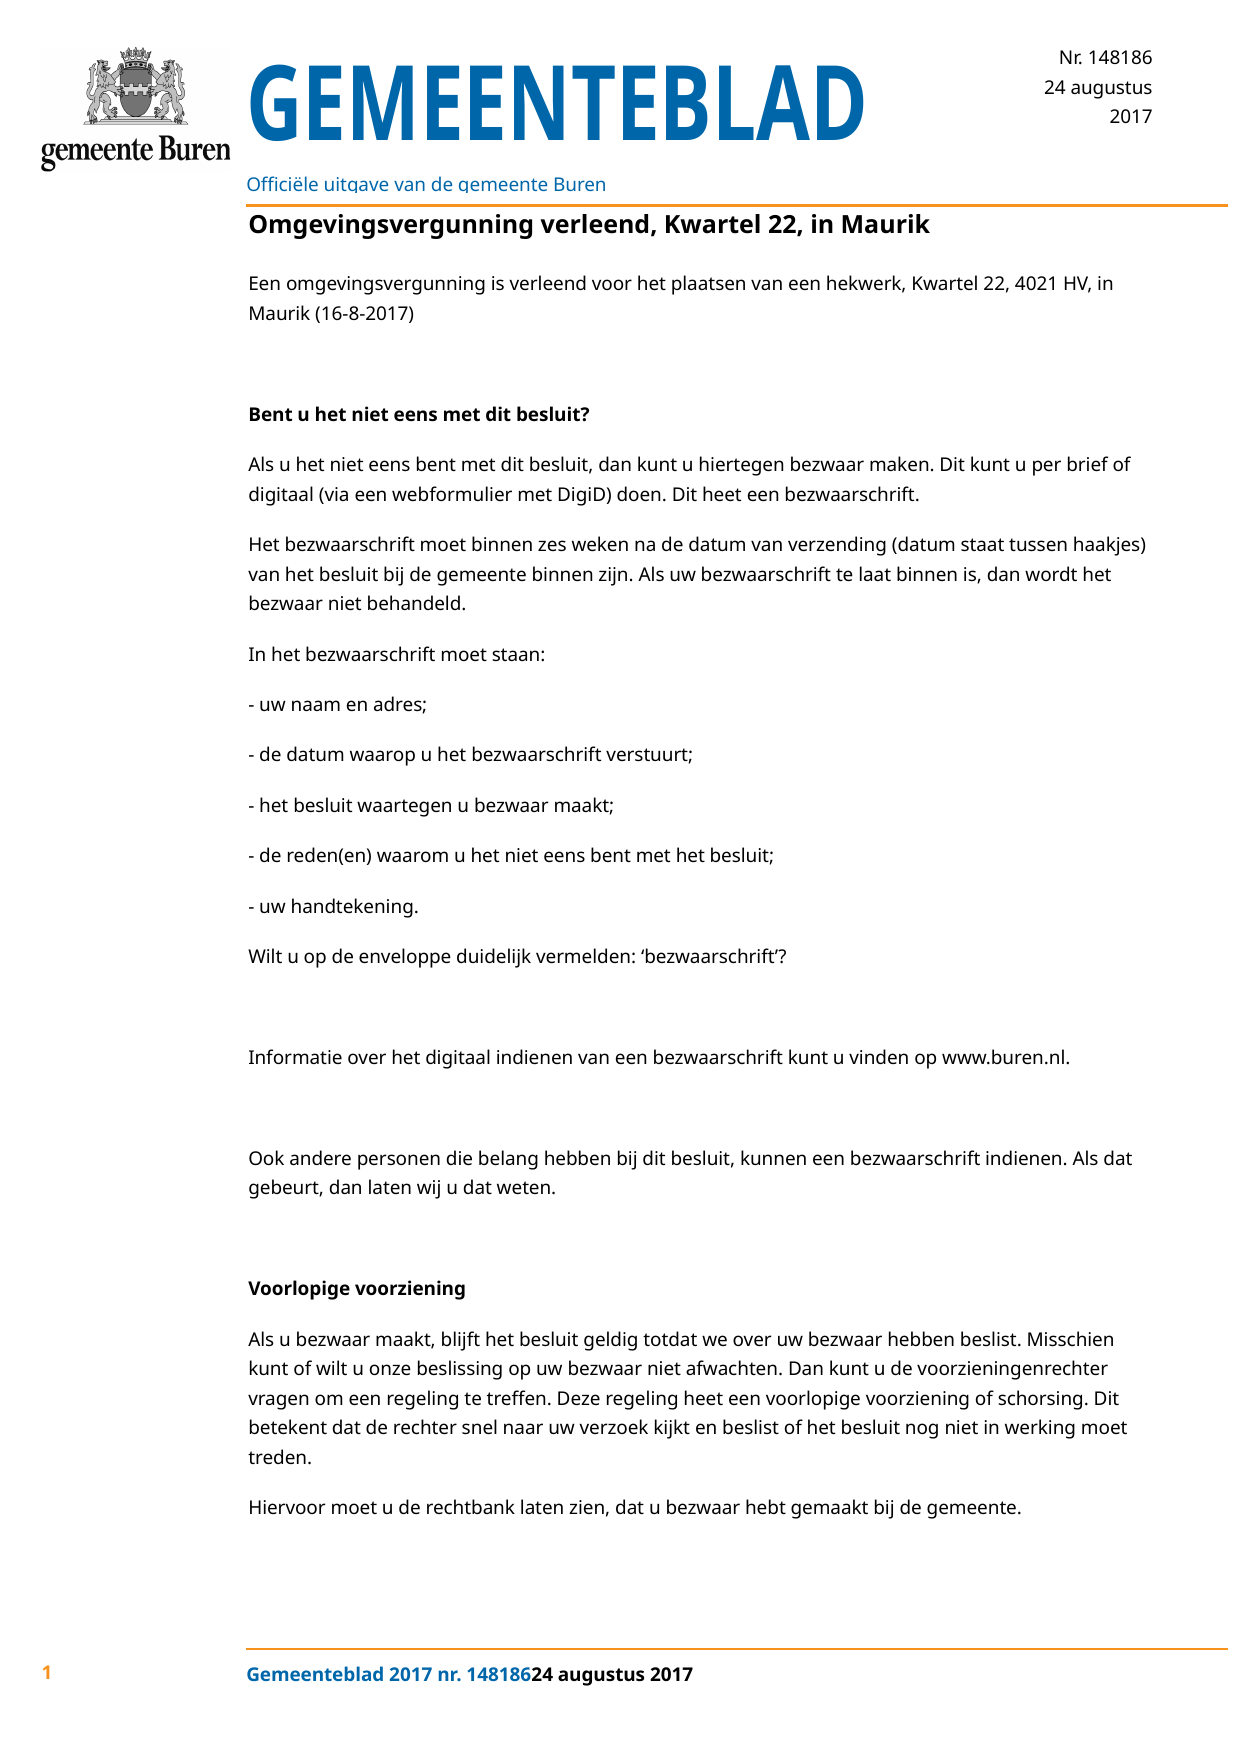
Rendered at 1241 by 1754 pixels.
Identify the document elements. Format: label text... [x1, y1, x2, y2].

text Omgevingsvergunning verleend, Kwartel 22, in Maurik [248, 207, 1152, 241]
text - uw naam en adres; [248, 691, 1152, 717]
text - de datum waarop u het bezwaarschrift verstuurt; [248, 742, 1152, 767]
text Een omgevingsvergunning is verleend voor het plaatsen van een hekwerk, Kwartel 22, 4021 HV, in Maurik (16-8-2017) [248, 270, 1152, 326]
text Bent u het niet eens met dit besluit? [248, 401, 1152, 426]
text Als u het niet eens bent met dit besluit, dan kunt u hiertegen bezwaar maken. Dit kunt u per brief of digitaal (via een webformulier met DigiD) doen. Dit heet een bezwaarschrift. [248, 451, 1152, 506]
text Voorlopige voorziening [248, 1275, 1152, 1301]
text Ook andere personen die belang hebben bij dit besluit, kunnen een bezwaarschrift indienen. Als dat gebeurt, dan laten wij u dat weten. [248, 1145, 1152, 1200]
text Het bezwaarschrift moet binnen zes weken na de datum van verzending (datum staat tussen haakjes) van het besluit bij de gemeente binnen zijn. Als uw bezwaarschrift te laat binnen is, dan wordt het bezwaar niet behandeld. [248, 531, 1152, 616]
text - uw handtekening. [248, 893, 1152, 918]
text Informatie over het digitaal indienen van een bezwaarschrift kunt u vinden op www.buren.nl. [248, 1044, 1152, 1070]
text In het bezwaarschrift moet staan: [248, 641, 1152, 666]
text - het besluit waartegen u bezwaar maakt; [248, 792, 1152, 818]
text Hiervoor moet u de rechtbank laten zien, dat u bezwaar hebt gemaakt bij de gemeente. [248, 1494, 1152, 1520]
text - de reden(en) waarom u het niet eens bent met het besluit; [248, 842, 1152, 868]
text Wilt u op de enveloppe duidelijk vermelden: ‘bezwaarschrift’? [248, 943, 1152, 969]
text Als u bezwaar maakt, blijft het besluit geldig totdat we over uw bezwaar hebben beslist. Misschien kunt of wilt u onze beslissing op uw bezwaar niet afwachten. Dan kunt u de voorzieningenrechter vragen om een regeling te treffen. Deze regeling heet een voorlopige voorziening of schorsing. Dit betekent dat de rechter snel naar uw verzoek kijkt en beslist of het besluit nog niet in werking moet treden. [248, 1326, 1152, 1470]
picture [41, 47, 231, 172]
